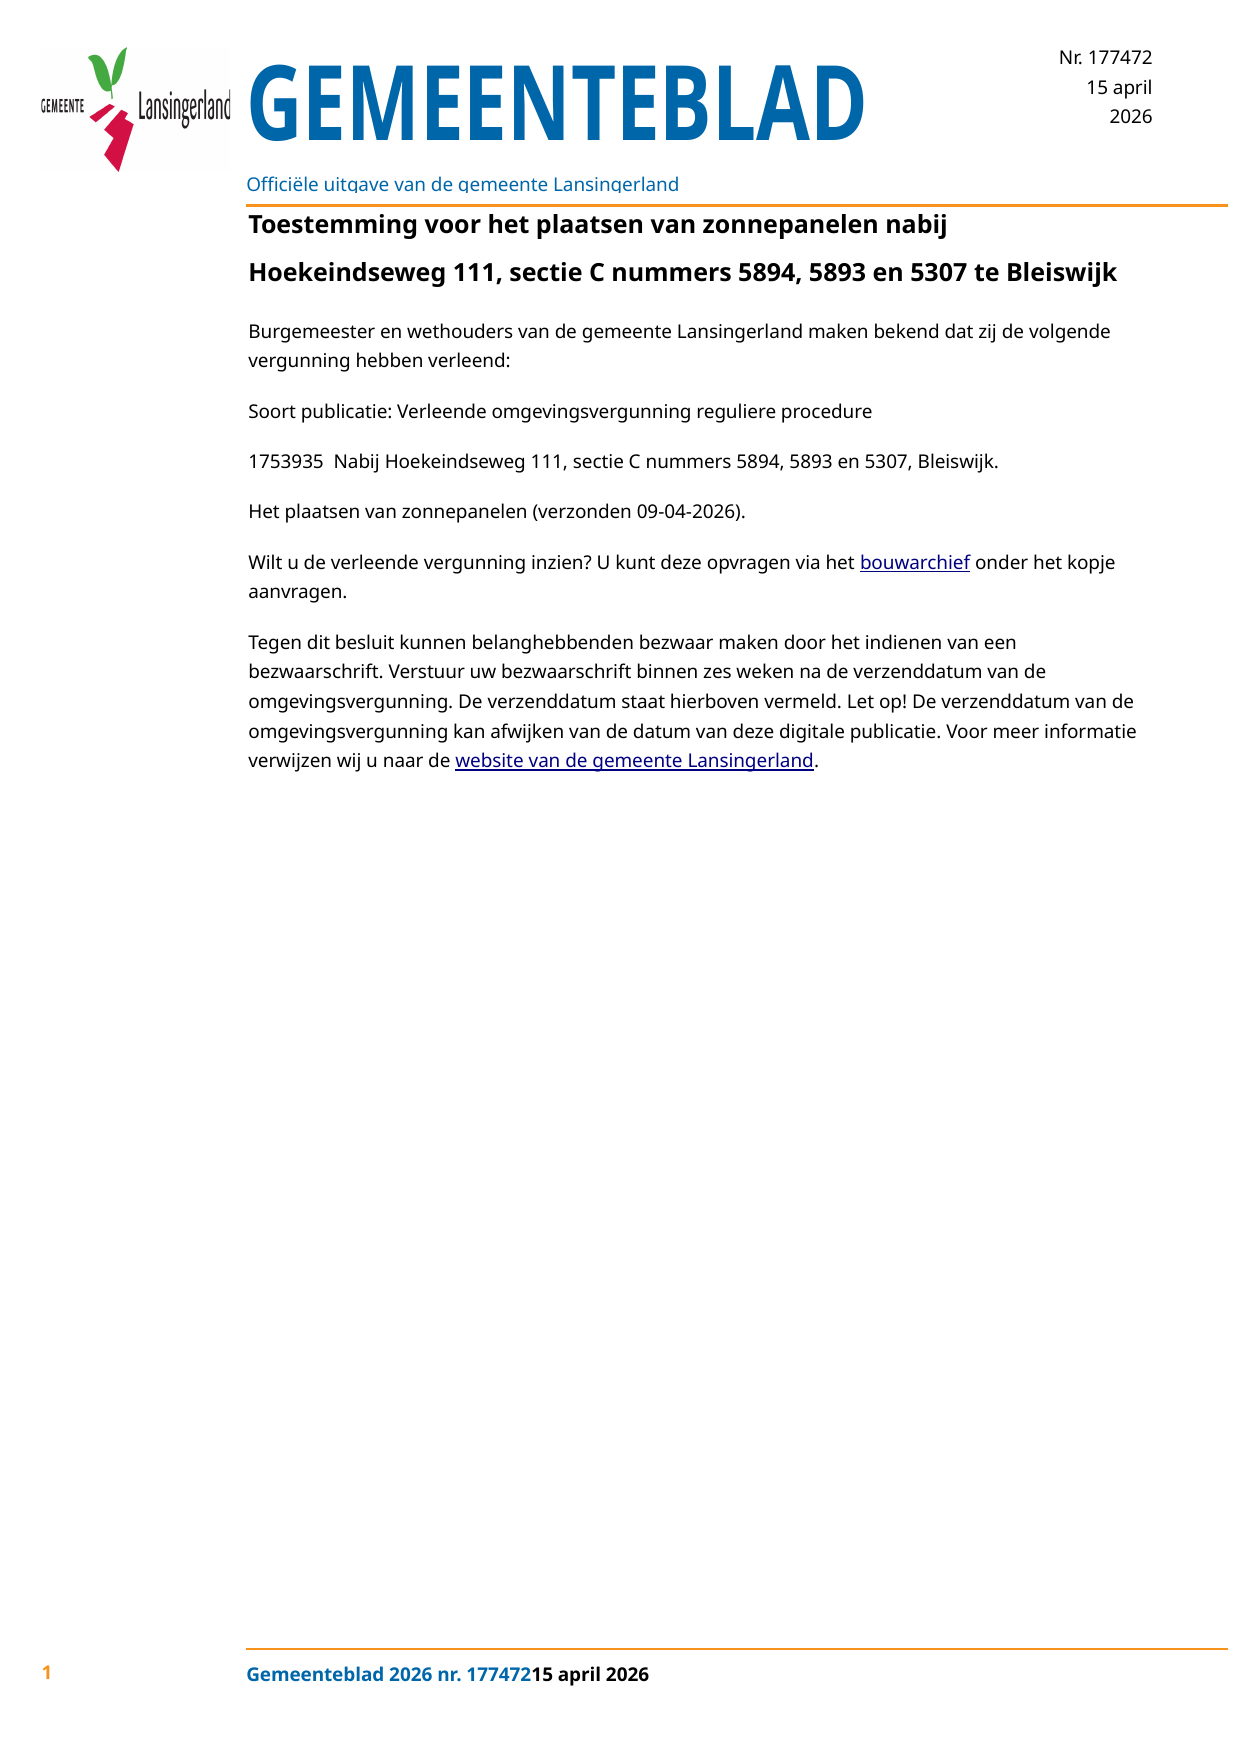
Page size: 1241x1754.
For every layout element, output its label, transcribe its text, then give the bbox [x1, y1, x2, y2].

text Toestemming voor het plaatsen van zonnepanelen nabij Hoekeindseweg 111, sectie C nummers 5894, 5893 en 5307 te Bleiswijk [248, 207, 1152, 288]
text Tegen dit besluit kunnen belanghebbenden bezwaar maken door het indienen van een bezwaarschrift. Verstuur uw bezwaarschrift binnen zes weken na de verzenddatum van de omgevingsvergunning. De verzenddatum staat hierboven vermeld. Let op! De verzenddatum van de omgevingsvergunning kan afwijken van de datum van deze digitale publicatie. Voor meer informatie verwijzen wij u naar de website van de gemeente Lansingerland. [248, 629, 1152, 773]
text Het plaatsen van zonnepanelen (verzonden 09-04-2026). [248, 499, 1152, 524]
text 1753935 Nabij Hoekeindseweg 111, sectie C nummers 5894, 5893 en 5307, Bleiswijk. [248, 448, 1152, 474]
text Burgemeester en wethouders van de gemeente Lansingerland maken bekend dat zij de volgende vergunning hebben verleend: [248, 318, 1152, 373]
picture [41, 47, 231, 172]
text Wilt u de verleende vergunning inzien? U kunt deze opvragen via het bouwarchief onder het kopje aanvragen. [248, 549, 1152, 604]
text Soort publicatie: Verleende omgevingsvergunning reguliere procedure [248, 398, 1152, 424]
